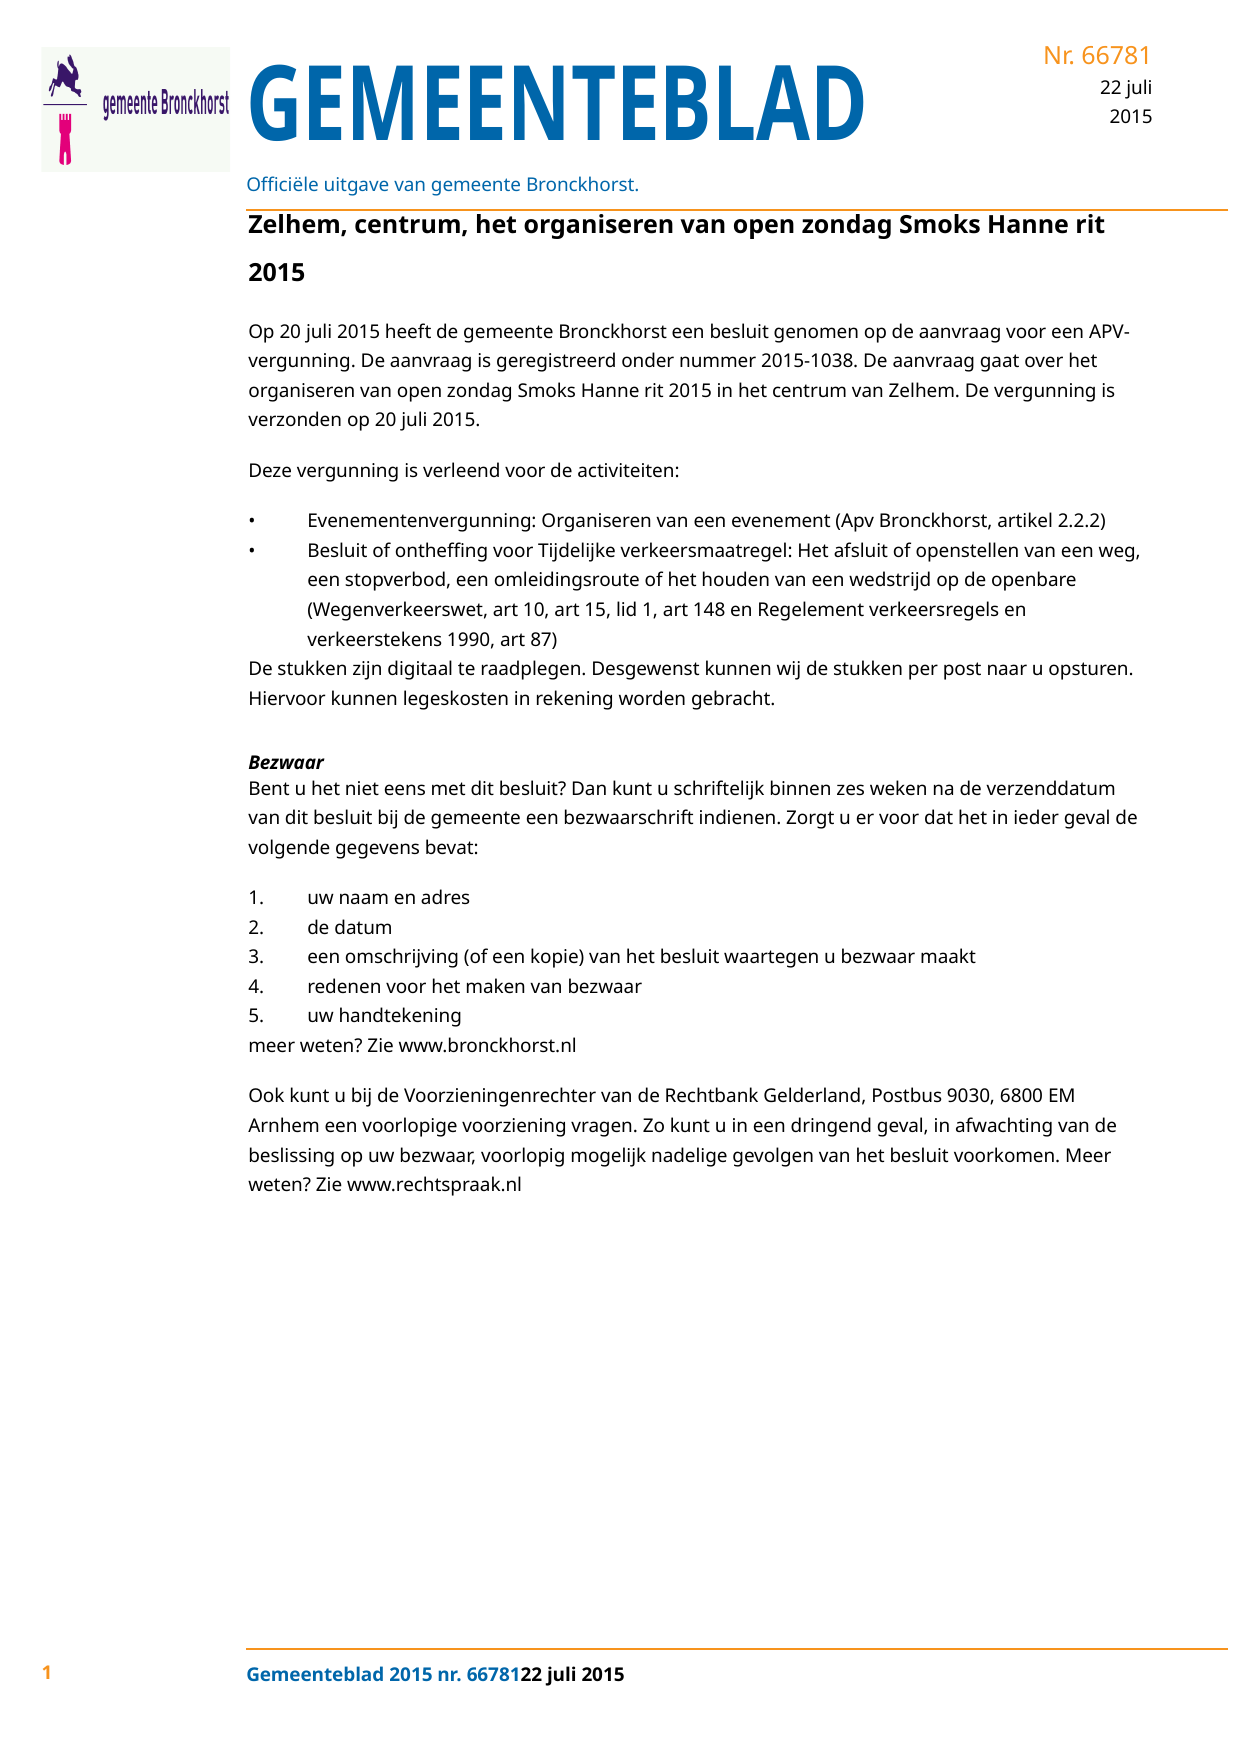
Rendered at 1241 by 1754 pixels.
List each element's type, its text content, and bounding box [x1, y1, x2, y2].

text Op 20 juli 2015 heeft de gemeente Bronckhorst een besluit genomen op de aanvraag voor een APV-vergunning. De aanvraag is geregistreerd onder nummer 2015-1038. De aanvraag gaat over het organiseren van open zondag Smoks Hanne rit 2015 in het centrum van Zelhem. De vergunning is verzonden op 20 juli 2015. [248, 318, 1152, 432]
list de datum [248, 914, 1152, 939]
text Bezwaar [248, 749, 1152, 775]
text Zelhem, centrum, het organiseren van open zondag Smoks Hanne rit 2015 [248, 211, 1152, 288]
picture [41, 47, 231, 172]
text Ook kunt u bij de Voorzieningenrechter van de Rechtbank Gelderland, Postbus 9030, 6800 EM Arnhem een voorlopige voorziening vragen. Zo kunt u in een dringend geval, in afwachting van de beslissing op uw bezwaar, voorlopig mogelijk nadelige gevolgen van het besluit voorkomen. Meer weten? Zie www.rechtspraak.nl [248, 1083, 1152, 1197]
list Evenementenvergunning: Organiseren van een evenement (Apv Bronckhorst, artikel 2.2.2) [248, 507, 1152, 533]
text Deze vergunning is verleend voor de activiteiten: [248, 457, 1152, 483]
text De stukken zijn digitaal te raadplegen. Desgewenst kunnen wij de stukken per post naar u opsturen. Hiervoor kunnen legeskosten in rekening worden gebracht. [248, 655, 1152, 711]
list Besluit of ontheffing voor Tijdelijke verkeersmaatregel: Het afsluit of openstellen van een weg, een stopverbod, een omleidingsroute of het houden van een wedstrijd op de openbare (Wegenverkeerswet, art 10, art 15, lid 1, art 148 en Regelement verkeersregels en verkeerstekens 1990, art 87) [248, 537, 1152, 652]
text meer weten? Zie www.bronckhorst.nl [248, 1032, 1152, 1058]
list uw handtekening [248, 1003, 1152, 1028]
list uw naam en adres [248, 884, 1152, 910]
list een omschrijving (of een kopie) van het besluit waartegen u bezwaar maakt [248, 943, 1152, 969]
list redenen voor het maken van bezwaar [248, 973, 1152, 999]
text Bent u het niet eens met dit besluit? Dan kunt u schriftelijk binnen zes weken na de verzenddatum van dit besluit bij de gemeente een bezwaarschrift indienen. Zorgt u er voor dat het in ieder geval de volgende gegevens bevat: [248, 775, 1152, 859]
